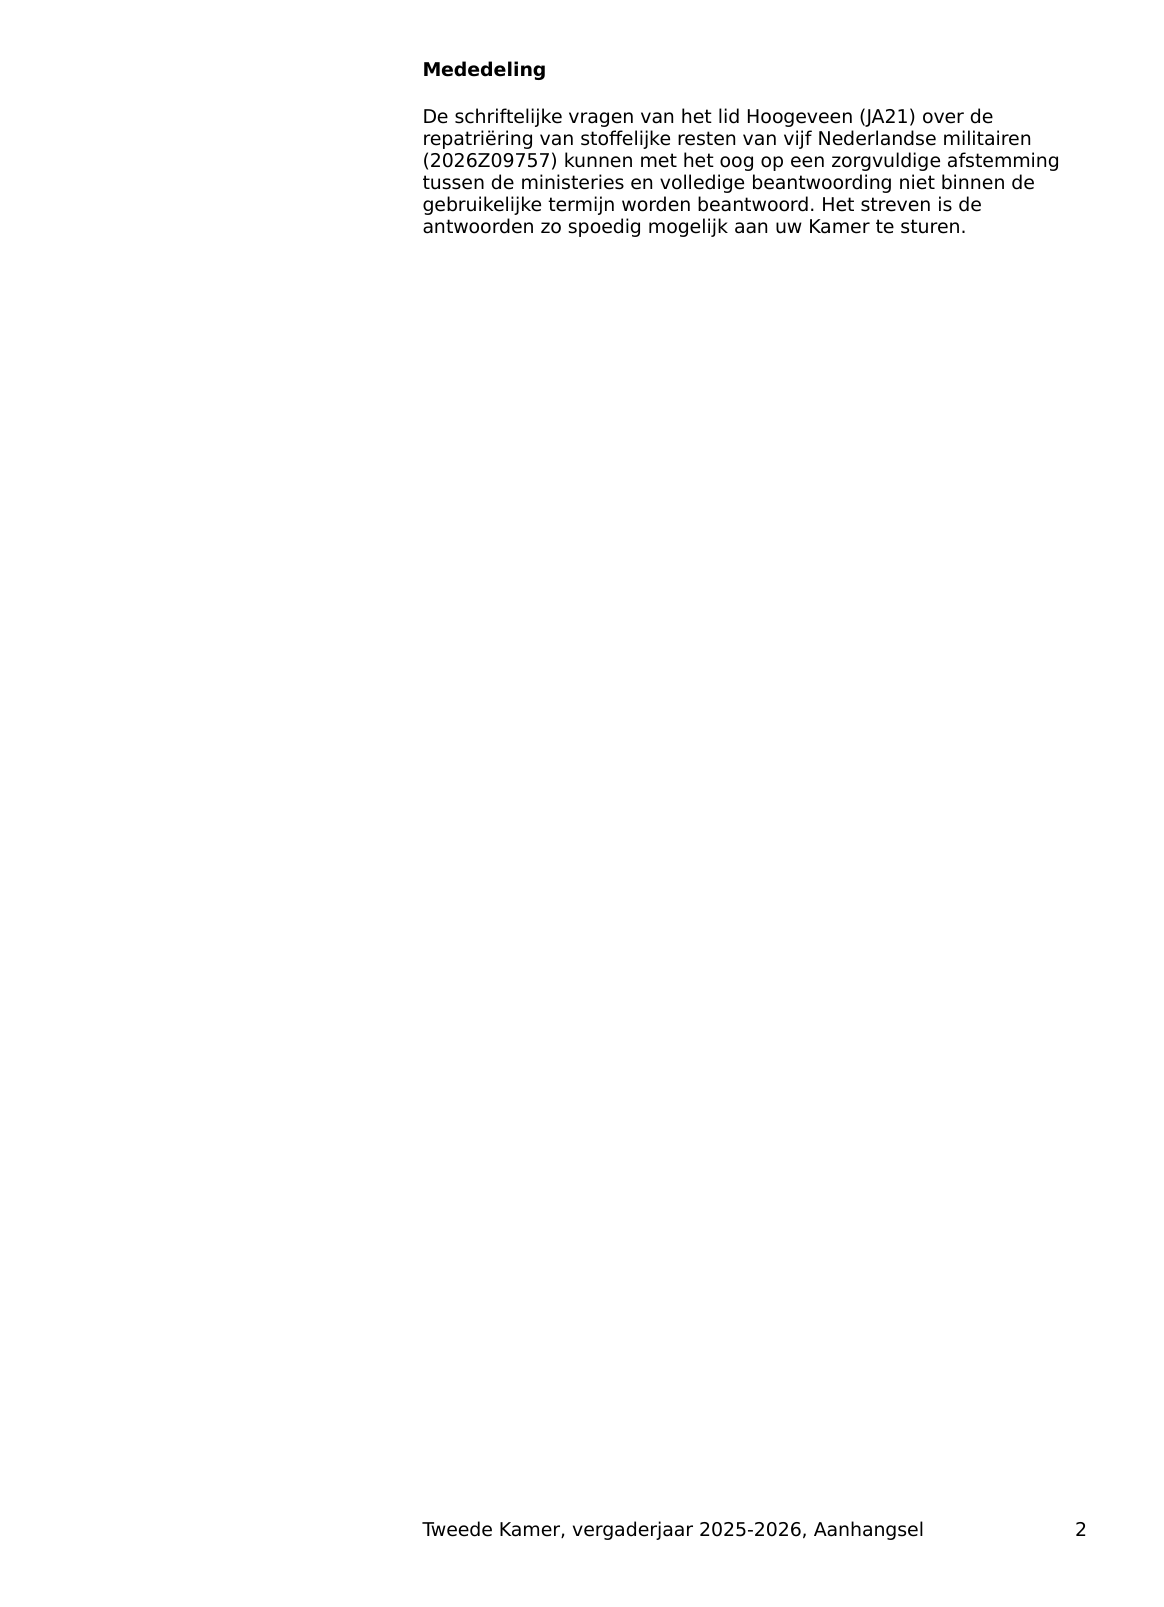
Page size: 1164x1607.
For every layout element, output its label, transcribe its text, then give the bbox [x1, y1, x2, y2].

subtitle Mededeling [422, 59, 1087, 81]
text De schriftelijke vragen van het lid Hoogeveen (JA21) over de repatriëring van stoffelijke resten van vijf Nederlandse militairen (2026Z09757) kunnen met het oog op een zorgvuldige afstemming tussen de ministeries en volledige beantwoording niet binnen de gebruikelijke termijn worden beantwoord. Het streven is de antwoorden zo spoedig mogelijk aan uw Kamer te sturen. [422, 106, 1087, 238]
